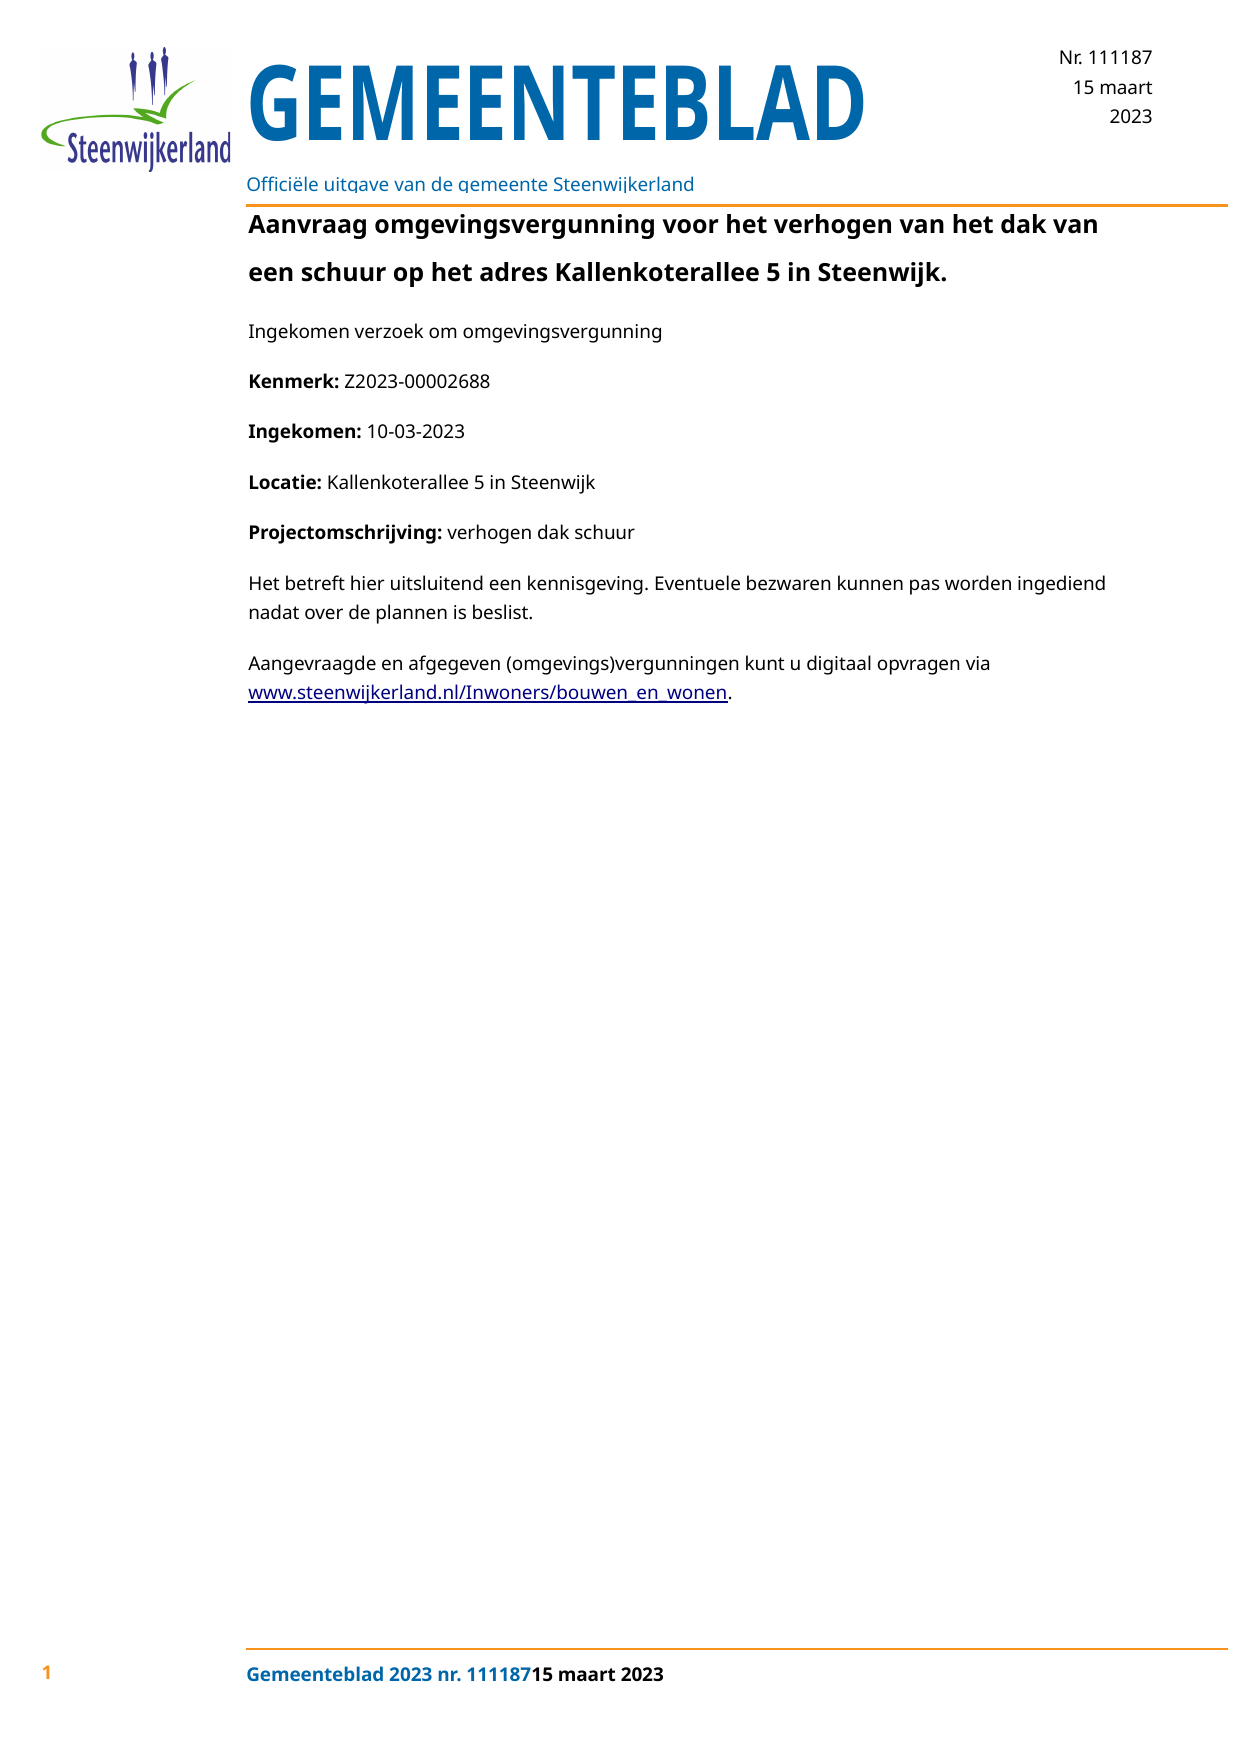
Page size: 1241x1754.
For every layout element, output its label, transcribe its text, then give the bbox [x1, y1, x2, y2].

text Aangevraagde en afgegeven (omgevings)vergunningen kunt u digitaal opvragen via www.steenwijkerland.nl/Inwoners/bouwen_en_wonen. [248, 650, 1152, 705]
text Aanvraag omgevingsvergunning voor het verhogen van het dak van een schuur op het adres Kallenkoterallee 5 in Steenwijk. [248, 207, 1152, 288]
text Ingekomen verzoek om omgevingsvergunning [248, 318, 1152, 344]
text Ingekomen: 10-03-2023 [248, 419, 1152, 444]
text Projectomschrijving: verhogen dak schuur [248, 519, 1152, 545]
text Het betreft hier uitsluitend een kennisgeving. Eventuele bezwaren kunnen pas worden ingediend nadat over de plannen is beslist. [248, 570, 1152, 625]
picture [41, 47, 231, 172]
text Locatie: Kallenkoterallee 5 in Steenwijk [248, 469, 1152, 495]
text Kenmerk: Z2023-00002688 [248, 368, 1152, 394]
